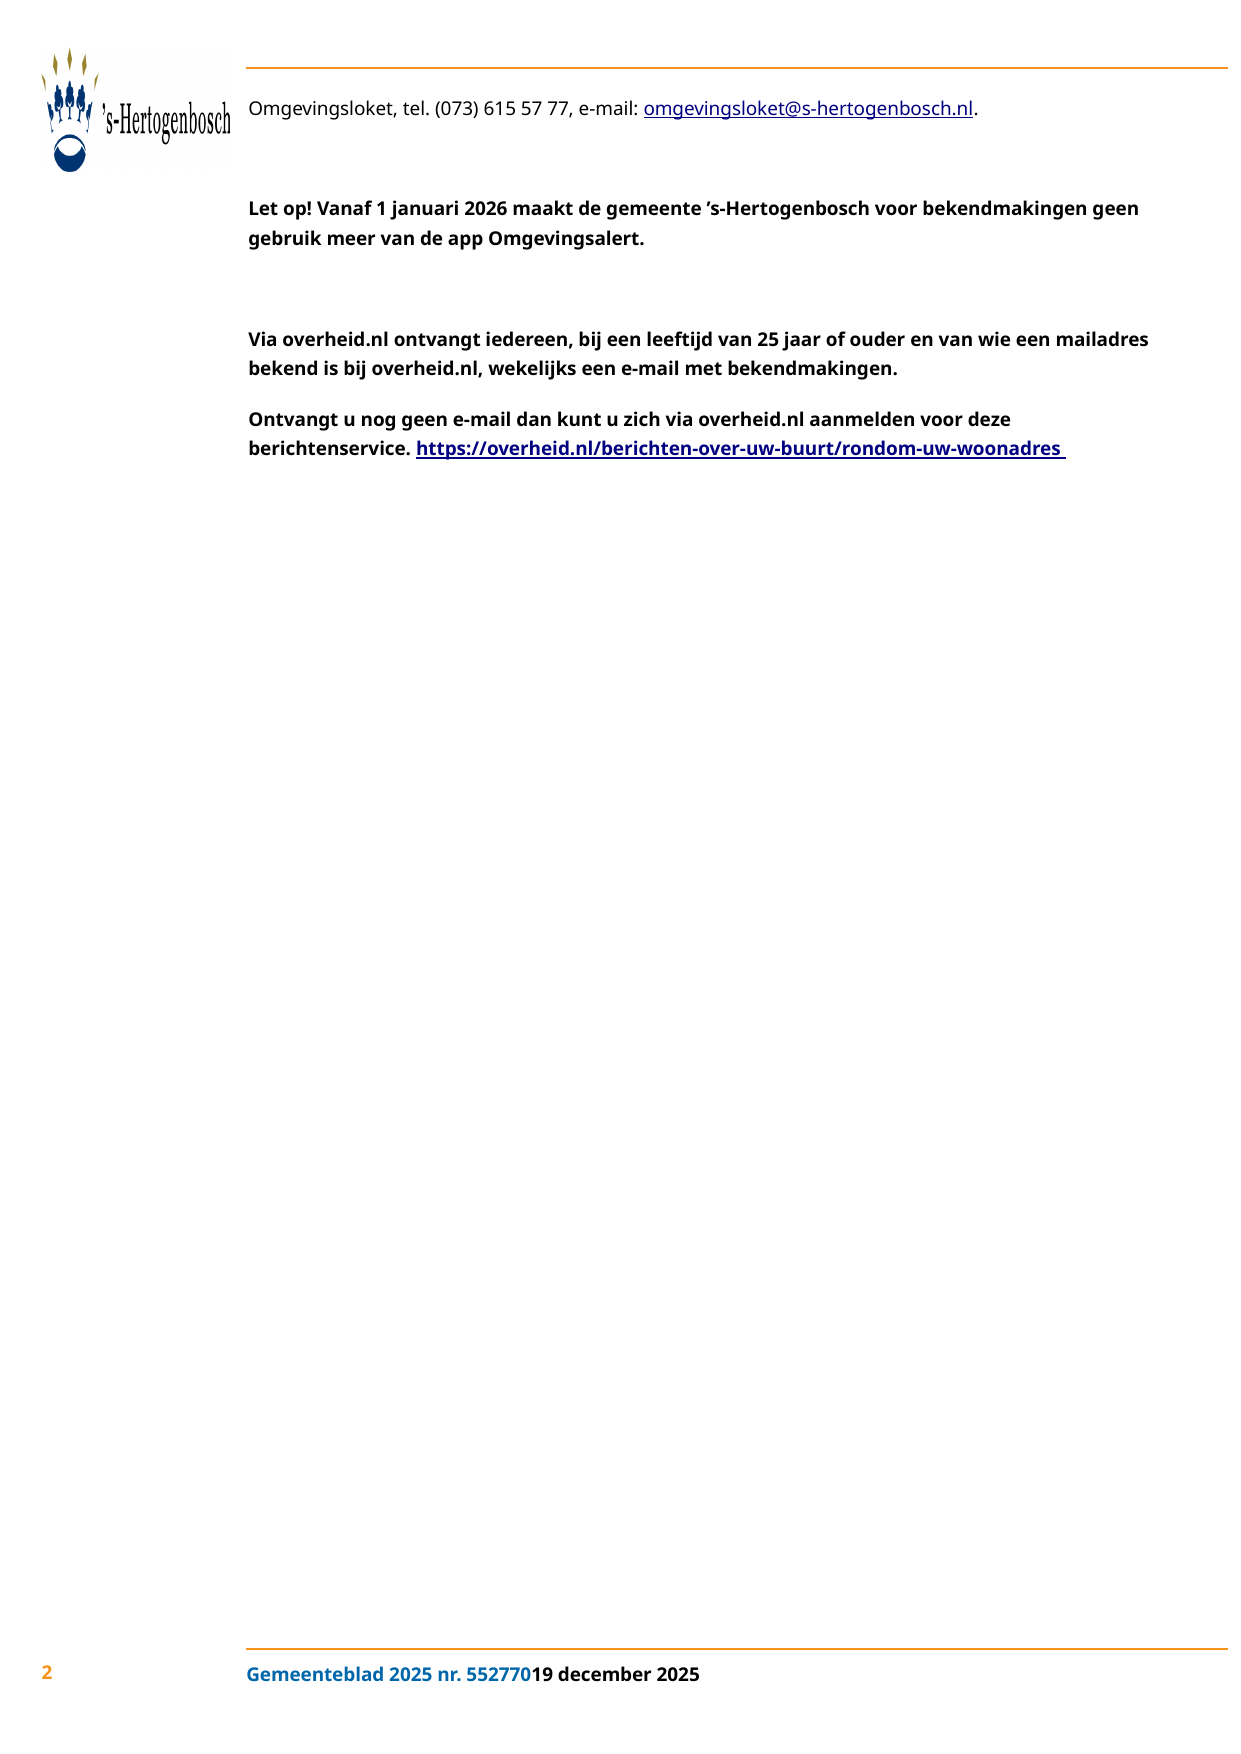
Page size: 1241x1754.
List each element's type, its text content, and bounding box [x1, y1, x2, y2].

picture [41, 47, 231, 172]
text Let op! Vanaf 1 januari 2026 maakt de gemeente ’s-Hertogenbosch voor bekendmakingen geen gebruik meer van de app Omgevingsalert. [248, 196, 1152, 251]
text Ontvangt u nog geen e-mail dan kunt u zich via overheid.nl aanmelden voor deze berichtenservice. https://overheid.nl/berichten-over-uw-buurt/rondom-uw-woonadres [248, 406, 1152, 461]
text Omgevingsloket, tel. (073) 615 57 77, e-mail: omgevingsloket@s-hertogenbosch.nl. [248, 95, 1152, 121]
text Via overheid.nl ontvangt iedereen, bij een leeftijd van 25 jaar of ouder en van wie een mailadres bekend is bij overheid.nl, wekelijks een e-mail met bekendmakingen. [248, 326, 1152, 381]
